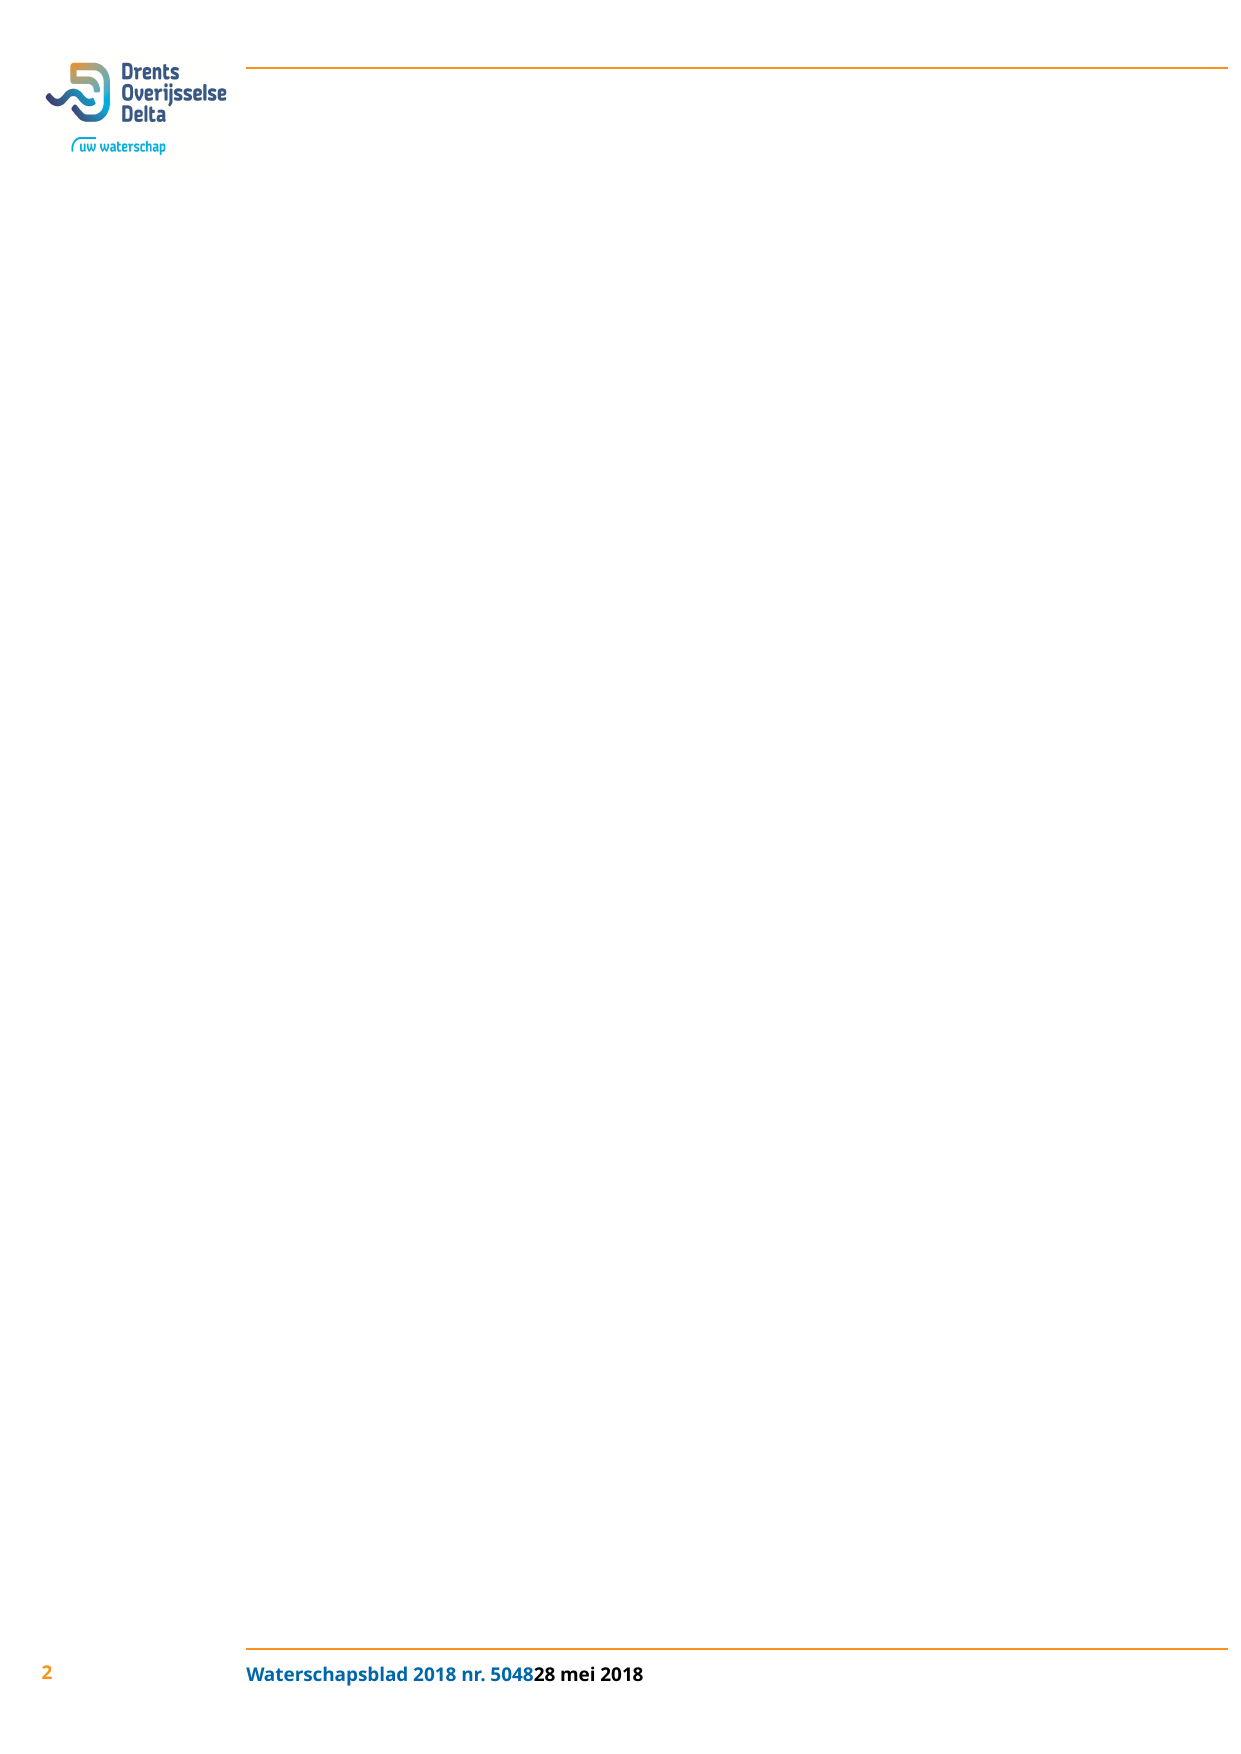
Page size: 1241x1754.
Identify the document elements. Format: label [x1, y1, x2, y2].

picture [41, 47, 231, 172]
